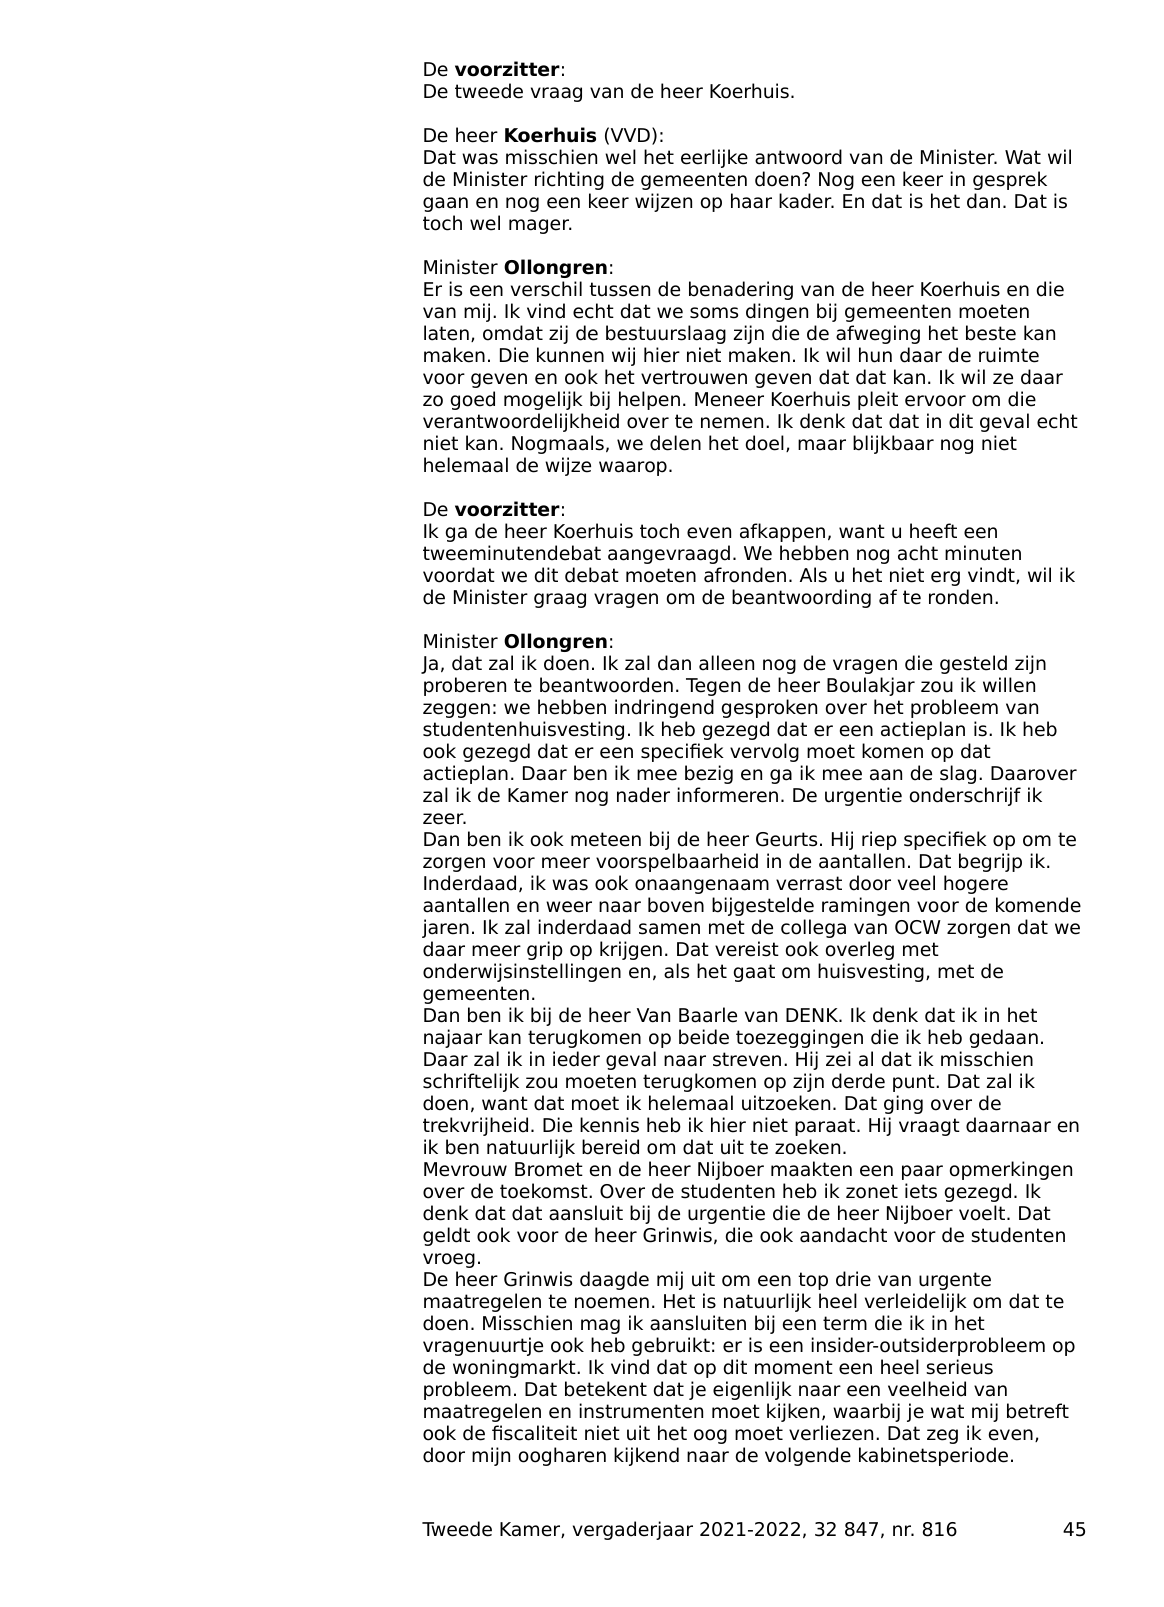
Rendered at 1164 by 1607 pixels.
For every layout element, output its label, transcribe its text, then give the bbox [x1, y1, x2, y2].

text De heer Grinwis daagde mij uit om een top drie van urgente maatregelen te noemen. Het is natuurlijk heel verleidelijk om dat te doen. Misschien mag ik aansluiten bij een term die ik in het vragenuurtje ook heb gebruikt: er is een insider-outsiderprobleem op de woningmarkt. Ik vind dat op dit moment een heel serieus probleem. Dat betekent dat je eigenlijk naar een veelheid van maatregelen en instrumenten moet kijken, waarbij je wat mij betreft ook de fiscaliteit niet uit het oog moet verliezen. Dat zeg ik even, door mijn oogharen kijkend naar de volgende kabinetsperiode. [422, 1269, 1087, 1467]
text Minister Ollongren: [422, 631, 1087, 653]
text Er is een verschil tussen de benadering van de heer Koerhuis en die van mij. Ik vind echt dat we soms dingen bij gemeenten moeten laten, omdat zij de bestuurslaag zijn die de afweging het beste kan maken. Die kunnen wij hier niet maken. Ik wil hun daar de ruimte voor geven en ook het vertrouwen geven dat dat kan. Ik wil ze daar zo goed mogelijk bij helpen. Meneer Koerhuis pleit ervoor om die verantwoordelijkheid over te nemen. Ik denk dat dat in dit geval echt niet kan. Nogmaals, we delen het doel, maar blijkbaar nog niet helemaal de wijze waarop. [422, 279, 1087, 477]
text De tweede vraag van de heer Koerhuis. [422, 81, 1087, 103]
text De heer Koerhuis (VVD): [422, 125, 1087, 147]
text Dan ben ik ook meteen bij de heer Geurts. Hij riep specifiek op om te zorgen voor meer voorspelbaarheid in de aantallen. Dat begrijp ik. Inderdaad, ik was ook onaangenaam verrast door veel hogere aantallen en weer naar boven bijgestelde ramingen voor de komende jaren. Ik zal inderdaad samen met de collega van OCW zorgen dat we daar meer grip op krijgen. Dat vereist ook overleg met onderwijsinstellingen en, als het gaat om huisvesting, met de gemeenten. [422, 829, 1087, 1005]
text Ik ga de heer Koerhuis toch even afkappen, want u heeft een tweeminutendebat aangevraagd. We hebben nog acht minuten voordat we dit debat moeten afronden. Als u het niet erg vindt, wil ik de Minister graag vragen om de beantwoording af te ronden. [422, 521, 1087, 609]
text De voorzitter: [422, 499, 1087, 521]
text Dan ben ik bij de heer Van Baarle van DENK. Ik denk dat ik in het najaar kan terugkomen op beide toezeggingen die ik heb gedaan. Daar zal ik in ieder geval naar streven. Hij zei al dat ik misschien schriftelijk zou moeten terugkomen op zijn derde punt. Dat zal ik doen, want dat moet ik helemaal uitzoeken. Dat ging over de trekvrijheid. Die kennis heb ik hier niet paraat. Hij vraagt daarnaar en ik ben natuurlijk bereid om dat uit te zoeken. [422, 1005, 1087, 1159]
text De voorzitter: [422, 59, 1087, 81]
text Mevrouw Bromet en de heer Nijboer maakten een paar opmerkingen over de toekomst. Over de studenten heb ik zonet iets gezegd. Ik denk dat dat aansluit bij de urgentie die de heer Nijboer voelt. Dat geldt ook voor de heer Grinwis, die ook aandacht voor de studenten vroeg. [422, 1159, 1087, 1269]
text Minister Ollongren: [422, 257, 1087, 279]
text Dat was misschien wel het eerlijke antwoord van de Minister. Wat wil de Minister richting de gemeenten doen? Nog een keer in gesprek gaan en nog een keer wijzen op haar kader. En dat is het dan. Dat is toch wel mager. [422, 147, 1087, 235]
text Ja, dat zal ik doen. Ik zal dan alleen nog de vragen die gesteld zijn proberen te beantwoorden. Tegen de heer Boulakjar zou ik willen zeggen: we hebben indringend gesproken over het probleem van studentenhuisvesting. Ik heb gezegd dat er een actieplan is. Ik heb ook gezegd dat er een specifiek vervolg moet komen op dat actieplan. Daar ben ik mee bezig en ga ik mee aan de slag. Daarover zal ik de Kamer nog nader informeren. De urgentie onderschrijf ik zeer. [422, 653, 1087, 829]
